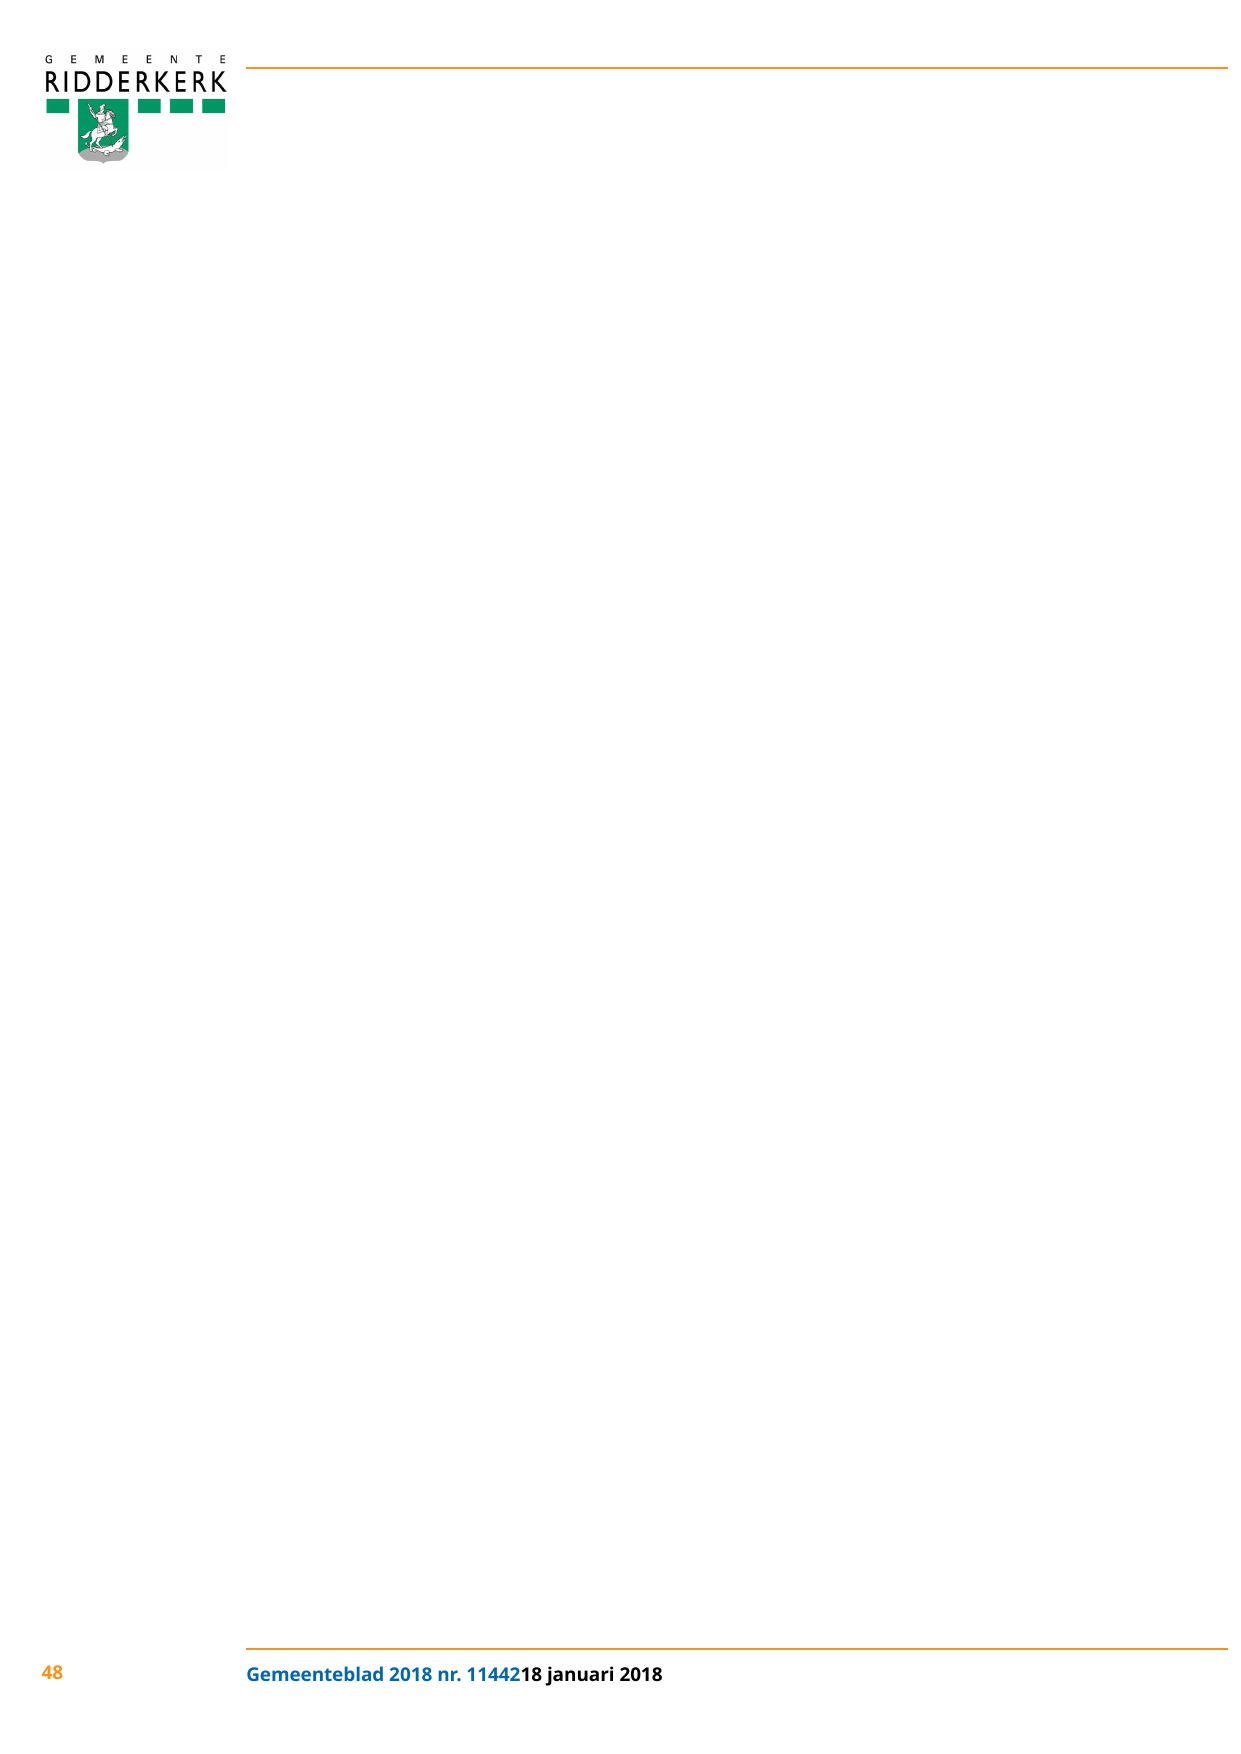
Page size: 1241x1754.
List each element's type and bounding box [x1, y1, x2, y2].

picture [41, 47, 231, 172]
